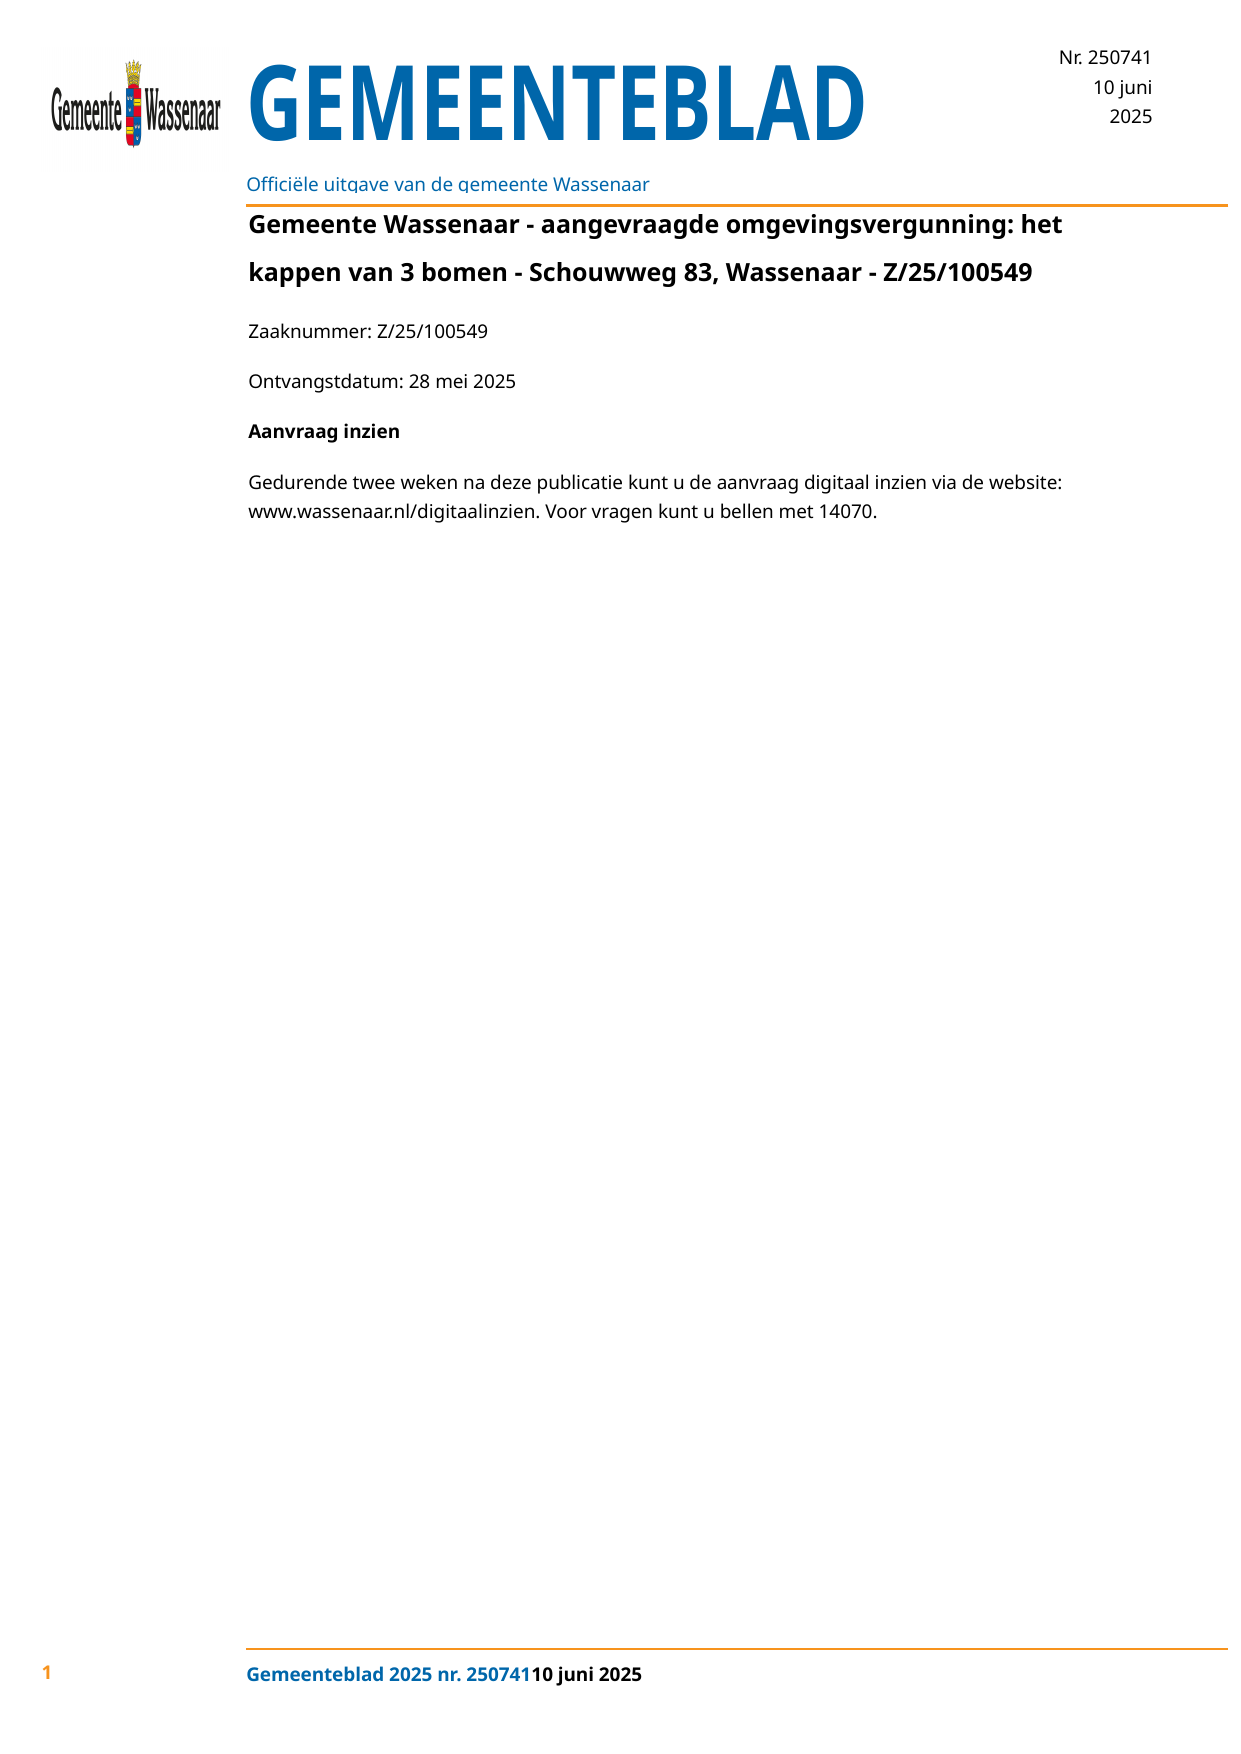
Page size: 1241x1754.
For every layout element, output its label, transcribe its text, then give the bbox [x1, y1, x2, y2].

text Gedurende twee weken na deze publicatie kunt u de aanvraag digitaal inzien via de website: www.wassenaar.nl/digitaalinzien. Voor vragen kunt u bellen met 14070. [248, 469, 1152, 524]
text Gemeente Wassenaar - aangevraagde omgevingsvergunning: het kappen van 3 bomen - Schouwweg 83, Wassenaar - Z/25/100549 [248, 207, 1152, 288]
text Aanvraag inzien [248, 419, 1152, 444]
picture [41, 47, 231, 172]
text Zaaknummer: Z/25/100549 [248, 318, 1152, 344]
text Ontvangstdatum: 28 mei 2025 [248, 368, 1152, 394]
